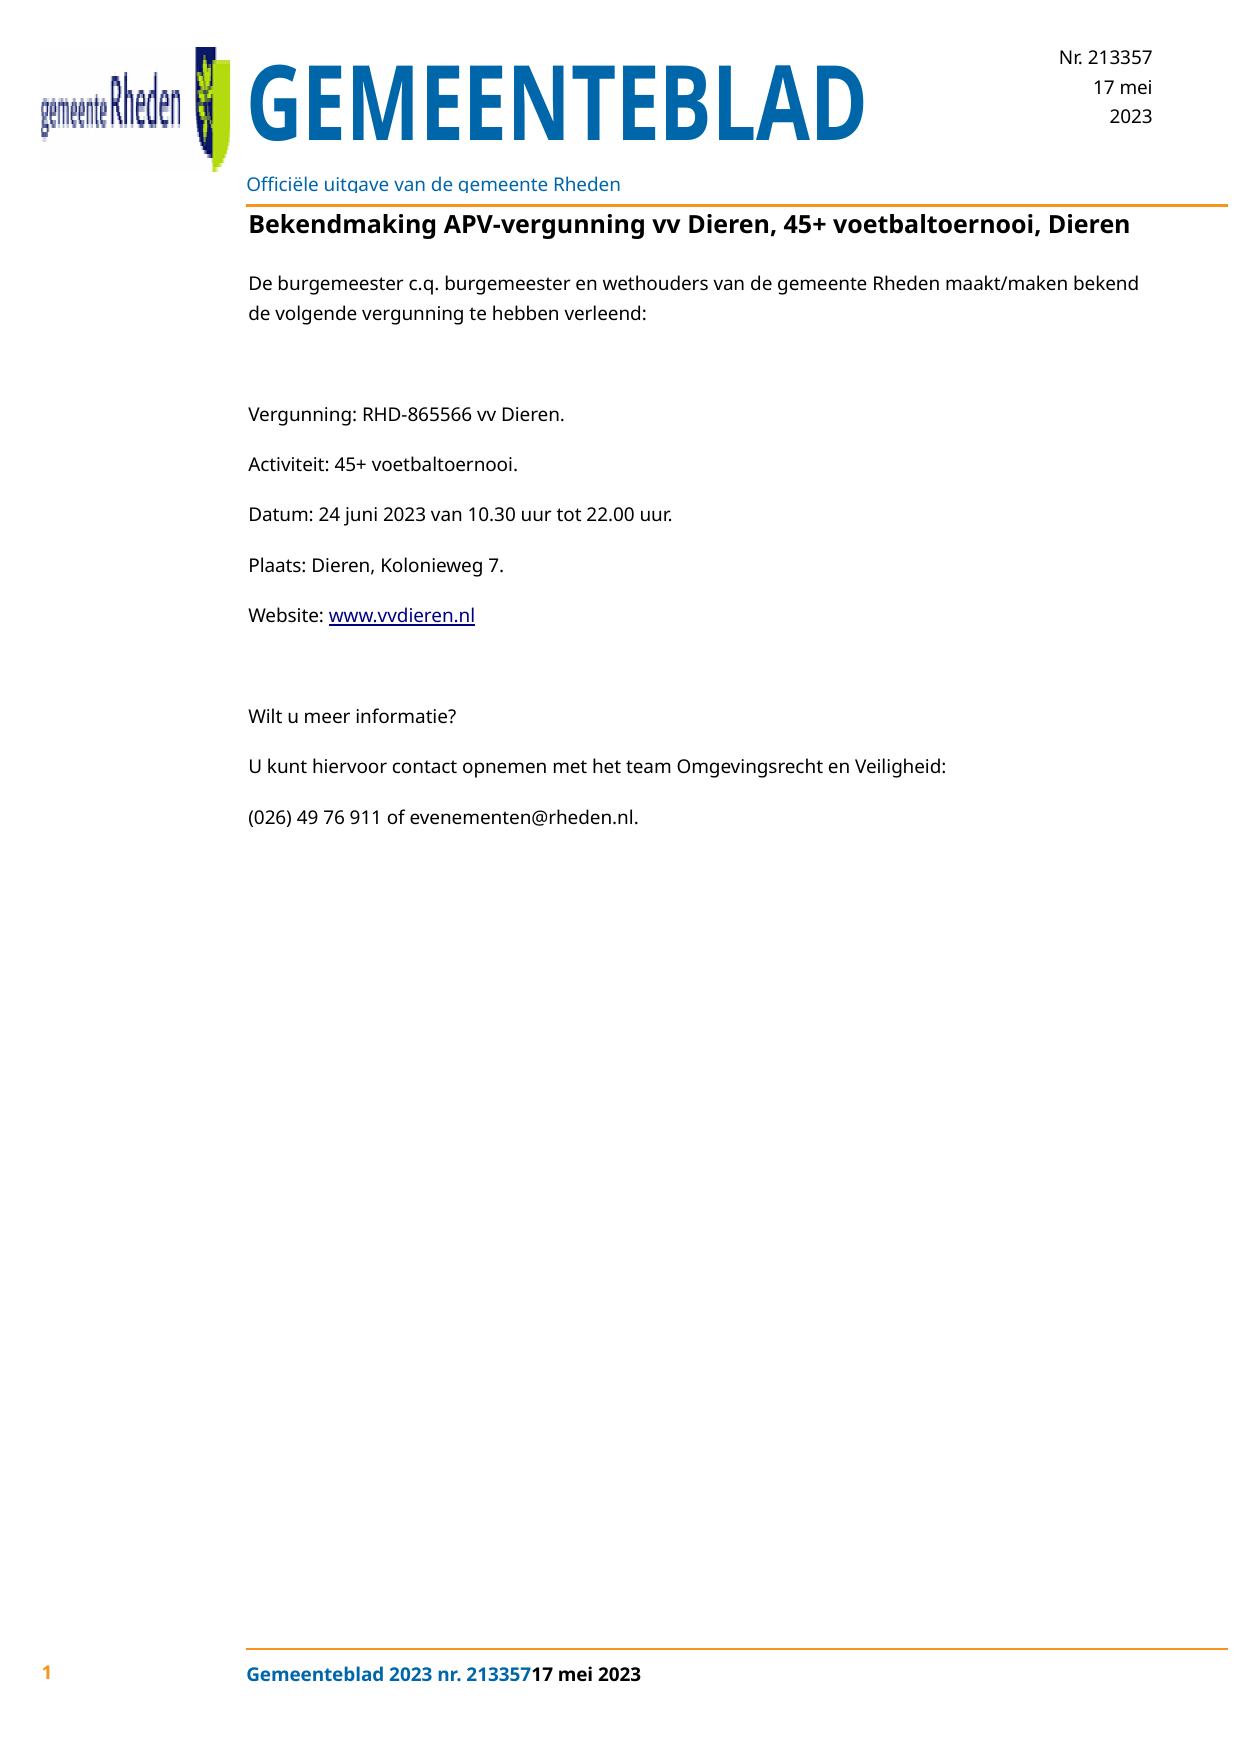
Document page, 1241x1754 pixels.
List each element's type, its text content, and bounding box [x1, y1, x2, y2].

picture [41, 47, 231, 172]
text Vergunning: RHD-865566 vv Dieren. [248, 401, 1152, 426]
text (026) 49 76 911 of evenementen@rheden.nl. [248, 804, 1152, 830]
text De burgemeester c.q. burgemeester en wethouders van de gemeente Rheden maakt/maken bekend de volgende vergunning te hebben verleend: [248, 270, 1152, 326]
text Activiteit: 45+ voetbaltoernooi. [248, 451, 1152, 477]
text Datum: 24 juni 2023 van 10.30 uur tot 22.00 uur. [248, 502, 1152, 527]
text U kunt hiervoor contact opnemen met het team Omgevingsrecht en Veiligheid: [248, 754, 1152, 779]
text Plaats: Dieren, Kolonieweg 7. [248, 552, 1152, 578]
text Website: www.vvdieren.nl [248, 602, 1152, 628]
text Wilt u meer informatie? [248, 703, 1152, 729]
text Bekendmaking APV-vergunning vv Dieren, 45+ voetbaltoernooi, Dieren [248, 207, 1152, 241]
